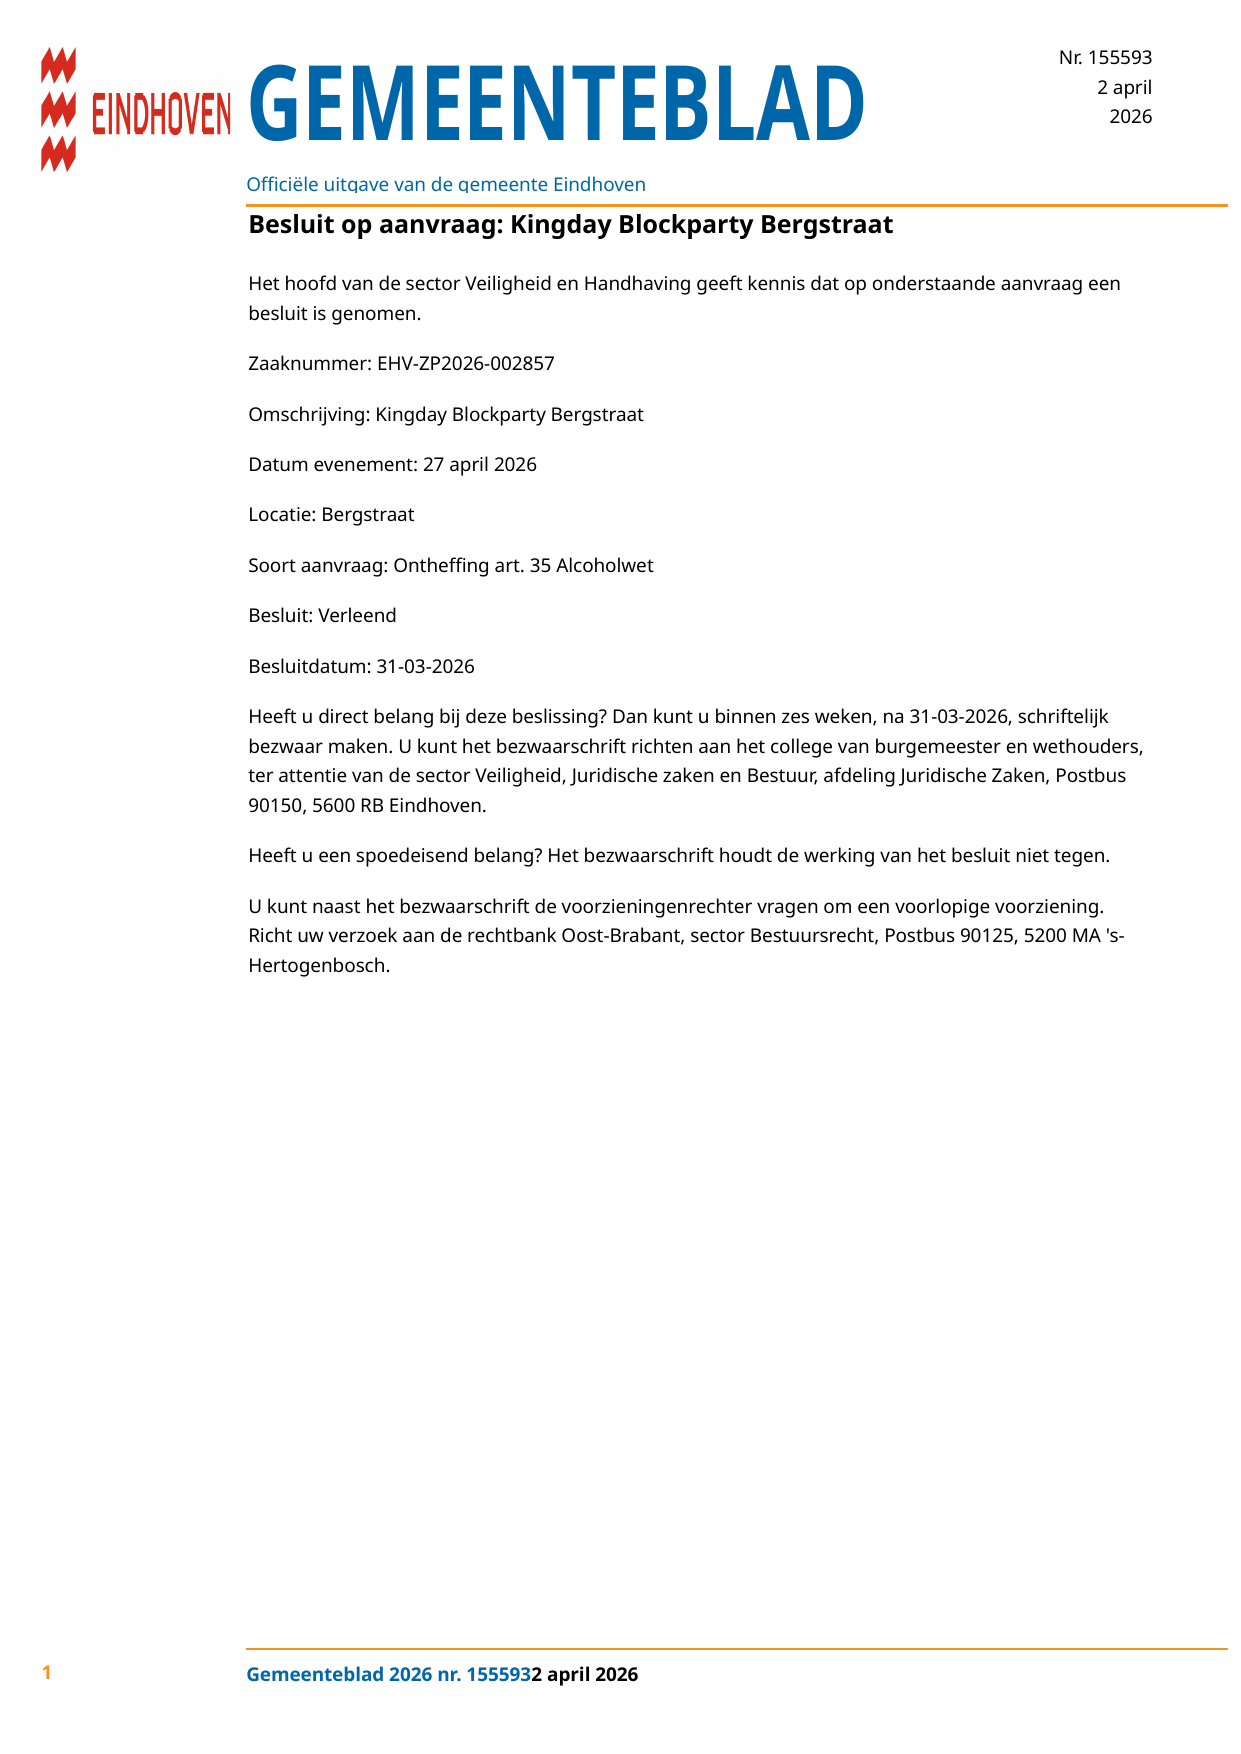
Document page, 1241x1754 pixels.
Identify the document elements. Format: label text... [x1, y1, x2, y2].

text Het hoofd van de sector Veiligheid en Handhaving geeft kennis dat op onderstaande aanvraag een besluit is genomen. [248, 270, 1152, 326]
text Besluit op aanvraag: Kingday Blockparty Bergstraat [248, 207, 1152, 241]
text Zaaknummer: EHV-ZP2026-002857 [248, 350, 1152, 376]
picture [41, 47, 231, 172]
text U kunt naast het bezwaarschrift de voorzieningenrechter vragen om een voorlopige voorziening. Richt uw verzoek aan de rechtbank Oost-Brabant, sector Bestuursrecht, Postbus 90125, 5200 MA 's-Hertogenbosch. [248, 893, 1152, 978]
text Heeft u een spoedeisend belang? Het bezwaarschrift houdt de werking van het besluit niet tegen. [248, 842, 1152, 868]
text Besluit: Verleend [248, 602, 1152, 628]
text Heeft u direct belang bij deze beslissing? Dan kunt u binnen zes weken, na 31-03-2026, schriftelijk bezwaar maken. U kunt het bezwaarschrift richten aan het college van burgemeester en wethouders, ter attentie van de sector Veiligheid, Juridische zaken en Bestuur, afdeling Juridische Zaken, Postbus 90150, 5600 RB Eindhoven. [248, 703, 1152, 818]
text Locatie: Bergstraat [248, 502, 1152, 527]
text Omschrijving: Kingday Blockparty Bergstraat [248, 401, 1152, 426]
text Datum evenement: 27 april 2026 [248, 451, 1152, 477]
text Soort aanvraag: Ontheffing art. 35 Alcoholwet [248, 552, 1152, 578]
text Besluitdatum: 31-03-2026 [248, 653, 1152, 678]
